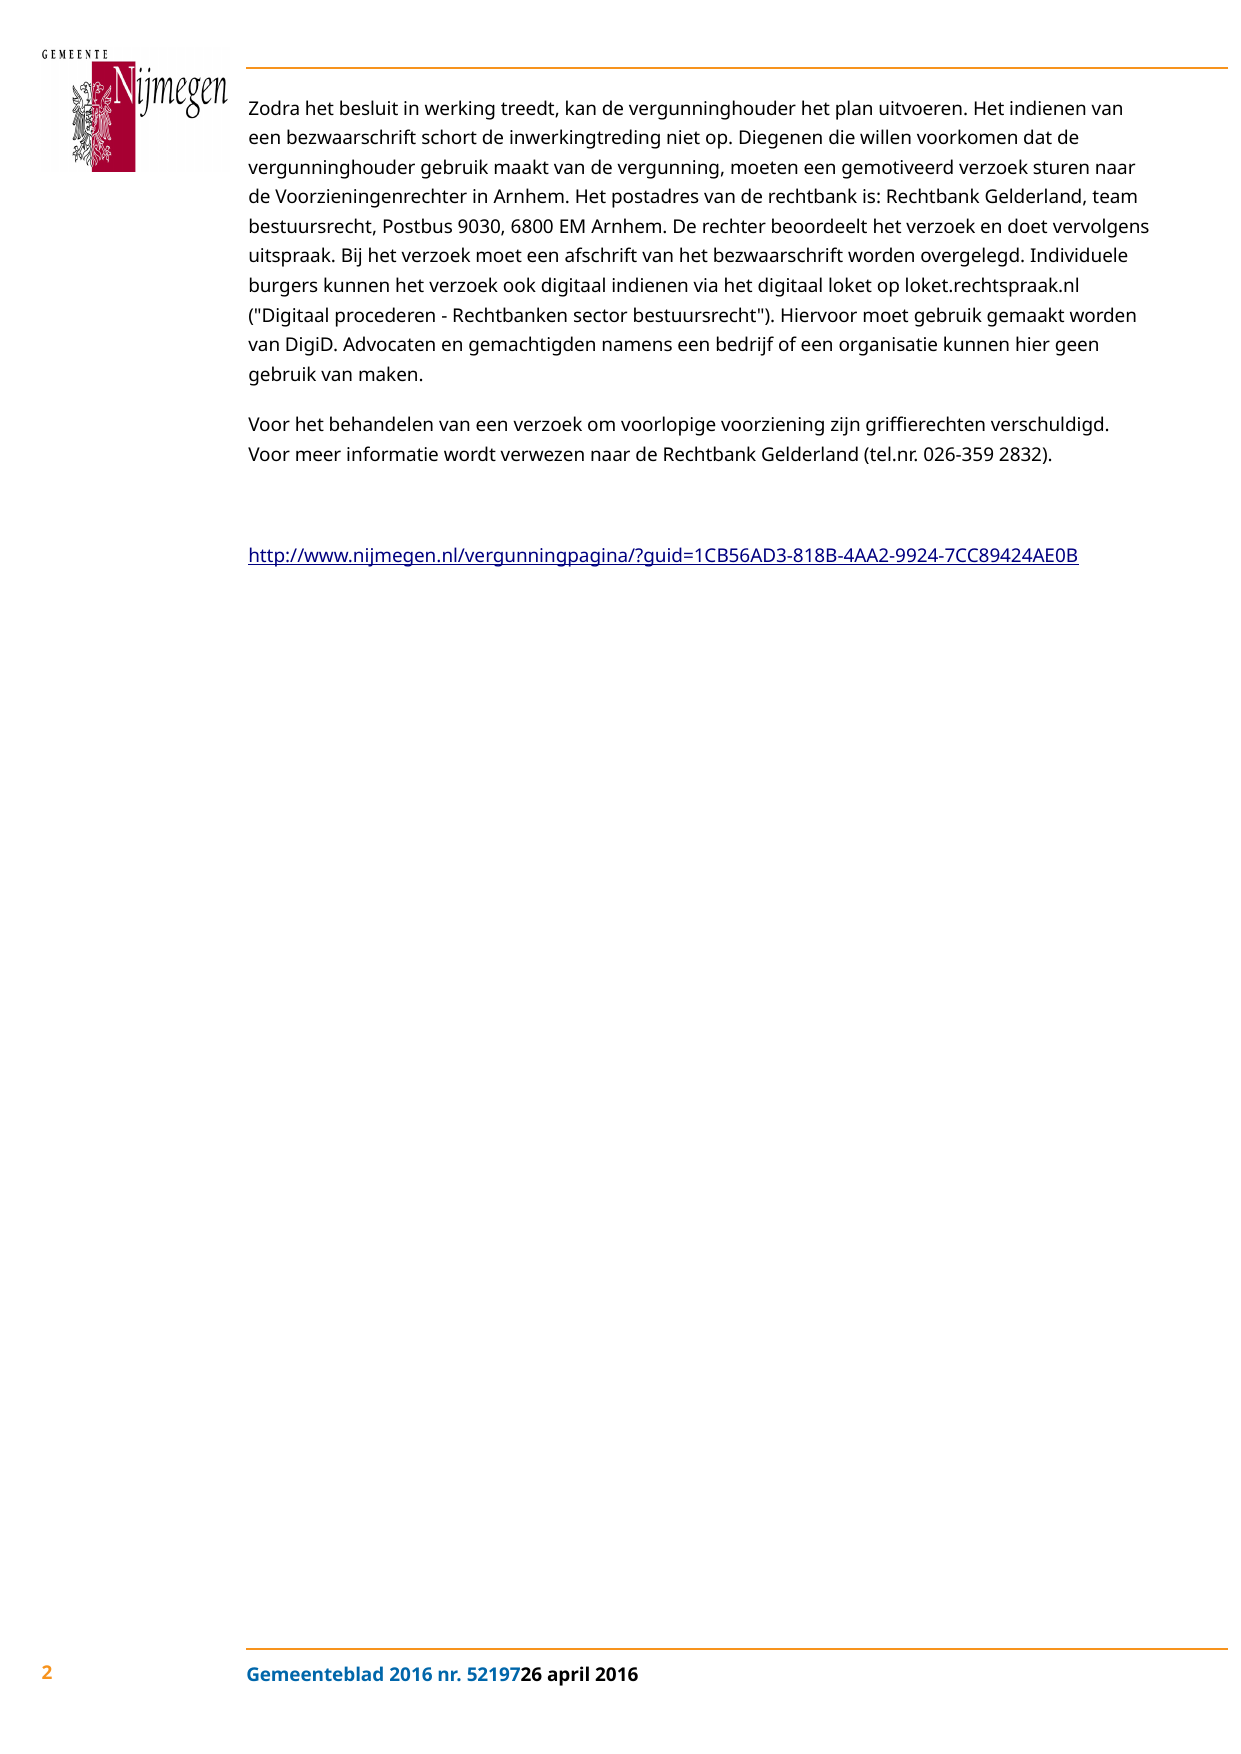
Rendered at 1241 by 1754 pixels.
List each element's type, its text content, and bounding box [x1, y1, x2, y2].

picture [41, 47, 231, 172]
text Zodra het besluit in werking treedt, kan de vergunninghouder het plan uitvoeren. Het indienen van een bezwaarschrift schort de inwerkingtreding niet op. Diegenen die willen voorkomen dat de vergunninghouder gebruik maakt van de vergunning, moeten een gemotiveerd verzoek sturen naar de Voorzieningenrechter in Arnhem. Het postadres van de rechtbank is: Rechtbank Gelderland, team bestuursrecht, Postbus 9030, 6800 EM Arnhem. De rechter beoordeelt het verzoek en doet vervolgens uitspraak. Bij het verzoek moet een afschrift van het bezwaarschrift worden overgelegd. Individuele burgers kunnen het verzoek ook digitaal indienen via het digitaal loket op loket.rechtspraak.nl ("Digitaal procederen - Rechtbanken sector bestuursrecht"). Hiervoor moet gebruik gemaakt worden van DigiD. Advocaten en gemachtigden namens een bedrijf of een organisatie kunnen hier geen gebruik van maken. [248, 95, 1152, 387]
text http://www.nijmegen.nl/vergunningpagina/?guid=1CB56AD3-818B-4AA2-9924-7CC89424AE0B [248, 542, 1152, 568]
text Voor het behandelen van een verzoek om voorlopige voorziening zijn griffierechten verschuldigd. Voor meer informatie wordt verwezen naar de Rechtbank Gelderland (tel.nr. 026-359 2832). [248, 411, 1152, 467]
